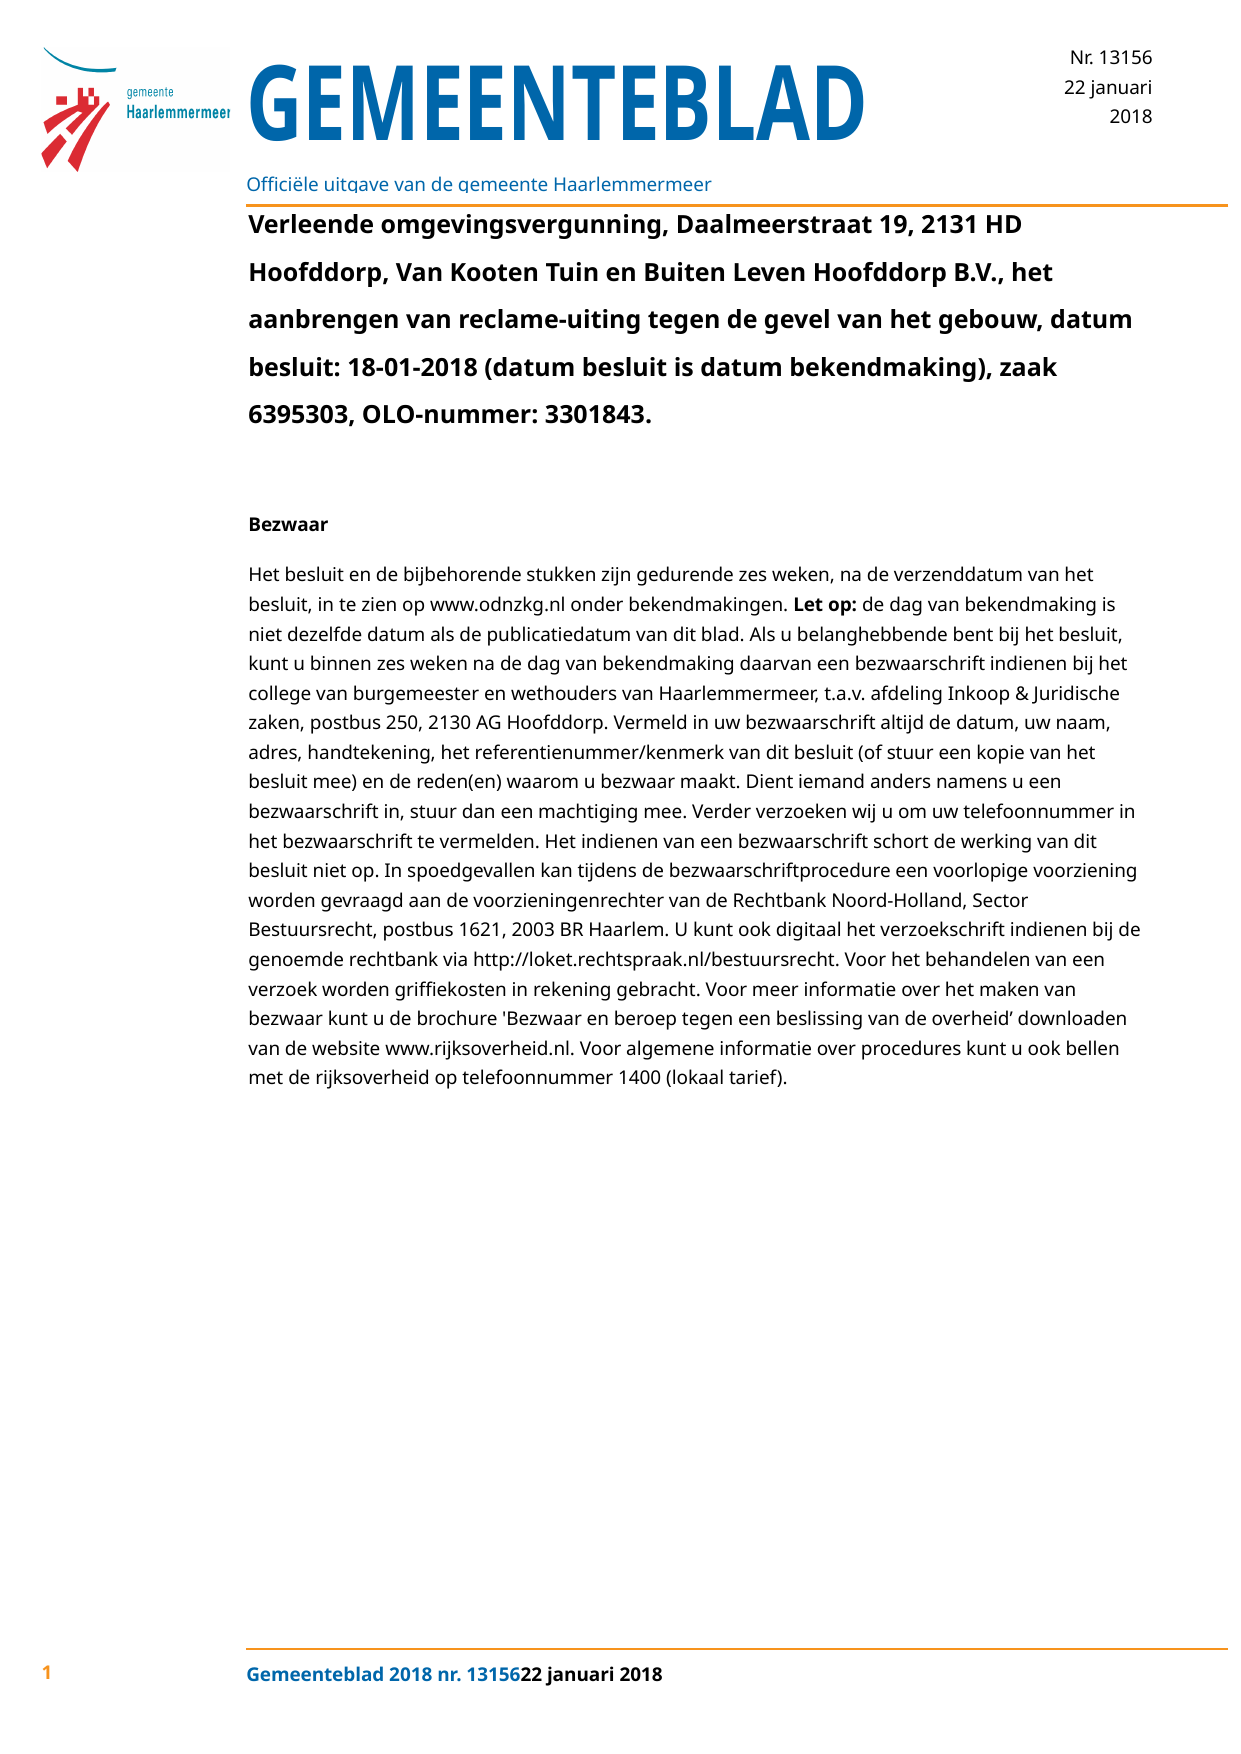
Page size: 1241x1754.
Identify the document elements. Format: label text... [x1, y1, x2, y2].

text Bezwaar [248, 511, 1152, 537]
text Verleende omgevingsvergunning, Daalmeerstraat 19, 2131 HD Hoofddorp, Van Kooten Tuin en Buiten Leven Hoofddorp B.V., het aanbrengen van reclame-uiting tegen de gevel van het gebouw, datum besluit: 18-01-2018 (datum besluit is datum bekendmaking), zaak 6395303, OLO-nummer: 3301843. [248, 207, 1152, 431]
text Het besluit en de bijbehorende stukken zijn gedurende zes weken, na de verzenddatum van het besluit, in te zien op www.odnzkg.nl onder bekendmakingen. Let op: de dag van bekendmaking is niet dezelfde datum als de publicatiedatum van dit blad. Als u belanghebbende bent bij het besluit, kunt u binnen zes weken na de dag van bekendmaking daarvan een bezwaarschrift indienen bij het college van burgemeester en wethouders van Haarlemmermeer, t.a.v. afdeling Inkoop & Juridische zaken, postbus 250, 2130 AG Hoofddorp. Vermeld in uw bezwaarschrift altijd de datum, uw naam, adres, handtekening, het referentienummer/kenmerk van dit besluit (of stuur een kopie van het besluit mee) en de reden(en) waarom u bezwaar maakt. Dient iemand anders namens u een bezwaarschrift in, stuur dan een machtiging mee. Verder verzoeken wij u om uw telefoonnummer in het bezwaarschrift te vermelden. Het indienen van een bezwaarschrift schort de werking van dit besluit niet op. In spoedgevallen kan tijdens de bezwaarschriftprocedure een voorlopige voorziening worden gevraagd aan de voorzieningenrechter van de Rechtbank Noord-Holland, Sector Bestuursrecht, postbus 1621, 2003 BR Haarlem. U kunt ook digitaal het verzoekschrift indienen bij de genoemde rechtbank via http://loket.rechtspraak.nl/bestuursrecht. Voor het behandelen van een verzoek worden griffiekosten in rekening gebracht. Voor meer informatie over het maken van bezwaar kunt u de brochure 'Bezwaar en beroep tegen een beslissing van de overheid’ downloaden van de website www.rijksoverheid.nl. Voor algemene informatie over procedures kunt u ook bellen met de rijksoverheid op telefoonnummer 1400 (lokaal tarief). [248, 562, 1152, 1090]
picture [41, 47, 231, 172]
